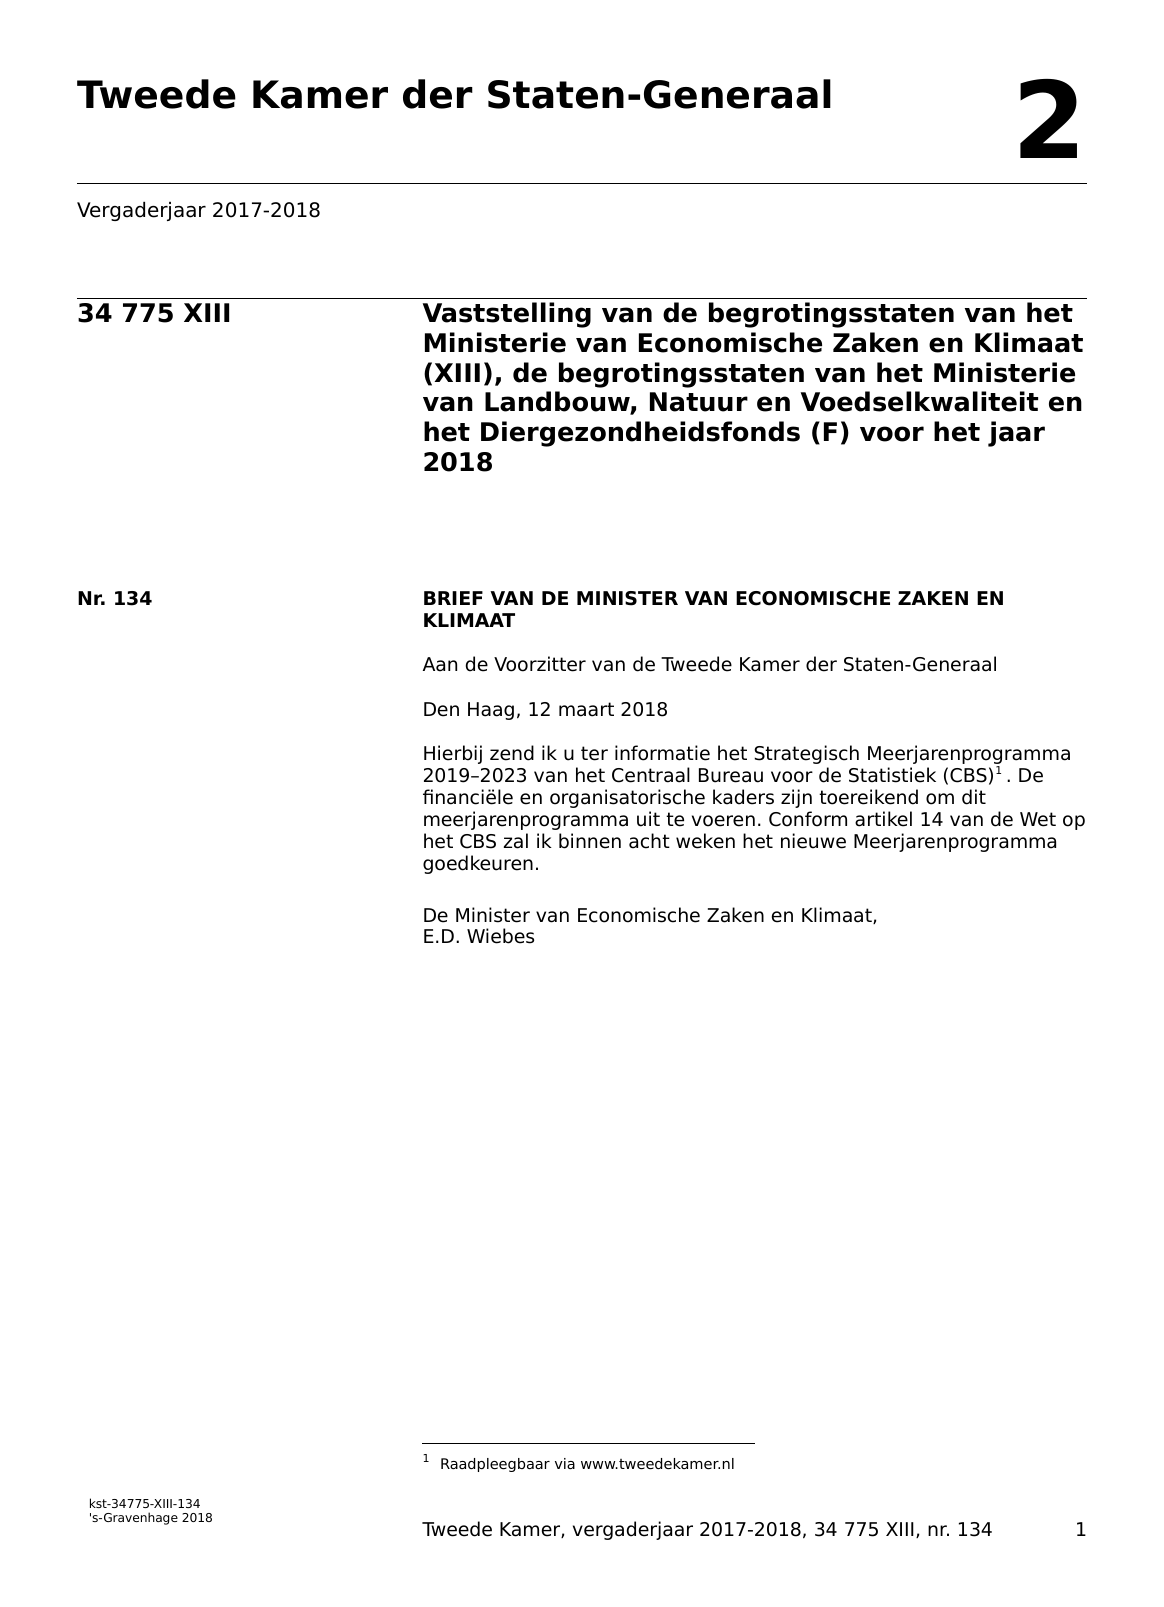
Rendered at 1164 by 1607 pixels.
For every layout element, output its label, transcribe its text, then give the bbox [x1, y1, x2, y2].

text 's-Gravenhage 2018 [88, 1511, 323, 1525]
table_header Tweede Kamer der Staten-Generaal [77, 59, 886, 183]
text Hierbij zend ik u ter informatie het Strategisch Meerjarenprogramma 2019–2023 van het Centraal Bureau voor de Statistiek (CBS). De financiële en organisatorische kaders zijn toereikend om dit meerjarenprogramma uit te voeren. Conform artikel 14 van de Wet op het CBS zal ik binnen acht weken het nieuwe Meerjarenprogramma goedkeuren. [422, 743, 1087, 874]
text Den Haag, 12 maart 2018 [422, 698, 1087, 720]
subtitle Nr. 134 BRIEF VAN DE MINISTER VAN ECONOMISCHE ZAKEN EN KLIMAAT [77, 588, 1087, 632]
table_cell Vergaderjaar 2017-2018 [77, 184, 1087, 298]
text De Minister van Economische Zaken en Klimaat, E.D. Wiebes [422, 904, 1087, 948]
table_header 2 [886, 59, 1087, 183]
text Raadpleegbaar via www.tweedekamer.nl [422, 1452, 1087, 1474]
text Aan de Voorzitter van de Tweede Kamer der Staten-Generaal [422, 654, 1087, 676]
subtitle 34 775 XIII Vaststelling van de begrotingsstaten van het Ministerie van Economische Zaken en Klimaat (XIII), de begrotingsstaten van het Ministerie van Landbouw, Natuur en Voedselkwaliteit en het Diergezondheidsfonds (F) voor het jaar 2018 [77, 299, 1087, 477]
text kst-34775-XIII-134 [88, 1497, 323, 1511]
